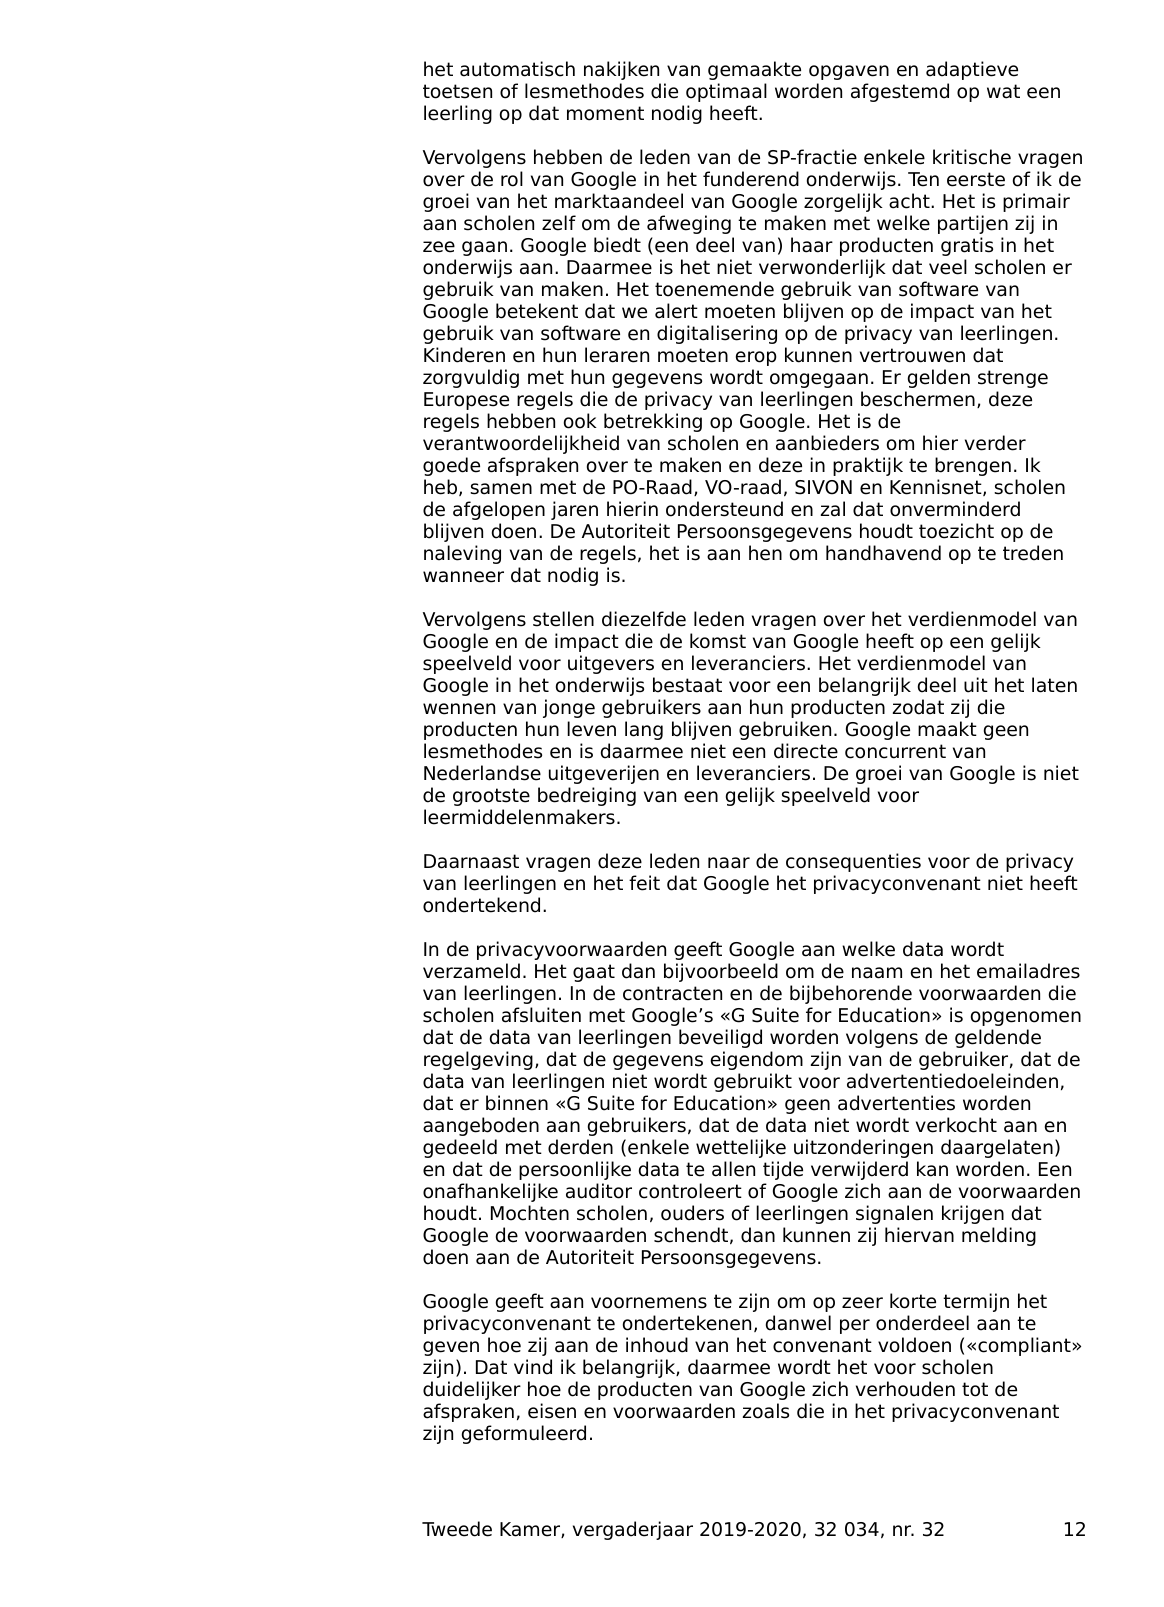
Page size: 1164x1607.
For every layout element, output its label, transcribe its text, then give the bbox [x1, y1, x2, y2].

text Vervolgens hebben de leden van de SP-fractie enkele kritische vragen over de rol van Google in het funderend onderwijs. Ten eerste of ik de groei van het marktaandeel van Google zorgelijk acht. Het is primair aan scholen zelf om de afweging te maken met welke partijen zij in zee gaan. Google biedt (een deel van) haar producten gratis in het onderwijs aan. Daarmee is het niet verwonderlijk dat veel scholen er gebruik van maken. Het toenemende gebruik van software van Google betekent dat we alert moeten blijven op de impact van het gebruik van software en digitalisering op de privacy van leerlingen. Kinderen en hun leraren moeten erop kunnen vertrouwen dat zorgvuldig met hun gegevens wordt omgegaan. Er gelden strenge Europese regels die de privacy van leerlingen beschermen, deze regels hebben ook betrekking op Google. Het is de verantwoordelijkheid van scholen en aanbieders om hier verder goede afspraken over te maken en deze in praktijk te brengen. Ik heb, samen met de PO-Raad, VO-raad, SIVON en Kennisnet, scholen de afgelopen jaren hierin ondersteund en zal dat onverminderd blijven doen. De Autoriteit Persoonsgegevens houdt toezicht op de naleving van de regels, het is aan hen om handhavend op te treden wanneer dat nodig is. [422, 147, 1087, 587]
text het automatisch nakijken van gemaakte opgaven en adaptieve toetsen of lesmethodes die optimaal worden afgestemd op wat een leerling op dat moment nodig heeft. [422, 59, 1087, 125]
text In de privacyvoorwaarden geeft Google aan welke data wordt verzameld. Het gaat dan bijvoorbeeld om de naam en het emailadres van leerlingen. In de contracten en de bijbehorende voorwaarden die scholen afsluiten met Google’s «G Suite for Education» is opgenomen dat de data van leerlingen beveiligd worden volgens de geldende regelgeving, dat de gegevens eigendom zijn van de gebruiker, dat de data van leerlingen niet wordt gebruikt voor advertentiedoeleinden, dat er binnen «G Suite for Education» geen advertenties worden aangeboden aan gebruikers, dat de data niet wordt verkocht aan en gedeeld met derden (enkele wettelijke uitzonderingen daargelaten) en dat de persoonlijke data te allen tijde verwijderd kan worden. Een onafhankelijke auditor controleert of Google zich aan de voorwaarden houdt. Mochten scholen, ouders of leerlingen signalen krijgen dat Google de voorwaarden schendt, dan kunnen zij hiervan melding doen aan de Autoriteit Persoonsgegevens. [422, 939, 1087, 1269]
text Daarnaast vragen deze leden naar de consequenties voor de privacy van leerlingen en het feit dat Google het privacyconvenant niet heeft ondertekend. [422, 851, 1087, 917]
text Google geeft aan voornemens te zijn om op zeer korte termijn het privacyconvenant te ondertekenen, danwel per onderdeel aan te geven hoe zij aan de inhoud van het convenant voldoen («compliant» zijn). Dat vind ik belangrijk, daarmee wordt het voor scholen duidelijker hoe de producten van Google zich verhouden tot de afspraken, eisen en voorwaarden zoals die in het privacyconvenant zijn geformuleerd. [422, 1291, 1087, 1445]
text Vervolgens stellen diezelfde leden vragen over het verdienmodel van Google en de impact die de komst van Google heeft op een gelijk speelveld voor uitgevers en leveranciers. Het verdienmodel van Google in het onderwijs bestaat voor een belangrijk deel uit het laten wennen van jonge gebruikers aan hun producten zodat zij die producten hun leven lang blijven gebruiken. Google maakt geen lesmethodes en is daarmee niet een directe concurrent van Nederlandse uitgeverijen en leveranciers. De groei van Google is niet de grootste bedreiging van een gelijk speelveld voor leermiddelenmakers. [422, 609, 1087, 829]
